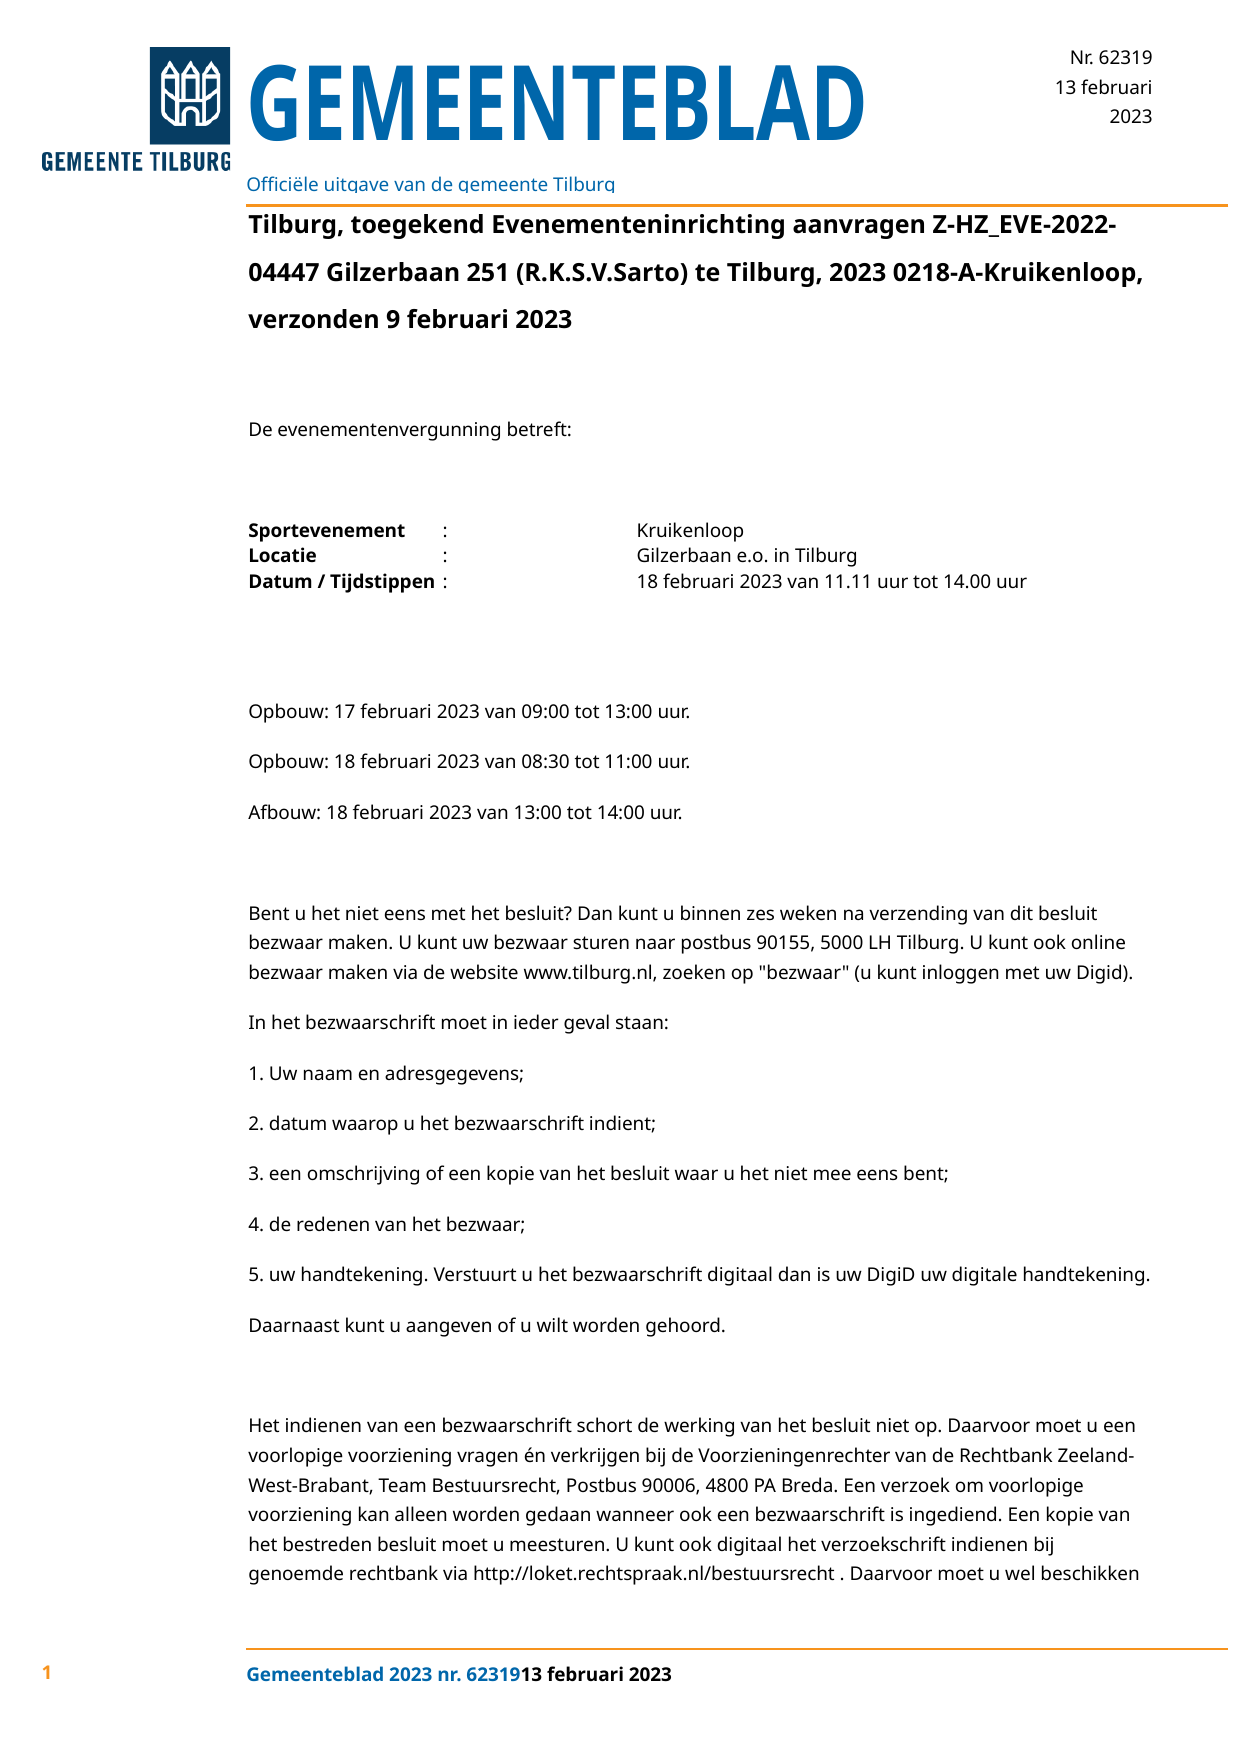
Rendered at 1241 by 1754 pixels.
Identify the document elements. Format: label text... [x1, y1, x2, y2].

text 2. datum waarop u het bezwaarschrift indient; [248, 1110, 1152, 1136]
text Bent u het niet eens met het besluit? Dan kunt u binnen zes weken na verzending van dit besluit bezwaar maken. U kunt uw bezwaar sturen naar postbus 90155, 5000 LH Tilburg. U kunt ook online bezwaar maken via de website www.tilburg.nl, zoeken op "bezwaar" (u kunt inloggen met uw Digid). [248, 900, 1152, 985]
text Het indienen van een bezwaarschrift schort de werking van het besluit niet op. Daarvoor moet u een voorlopige voorziening vragen én verkrijgen bij de Voorzieningenrechter van de Rechtbank Zeeland-West-Brabant, Team Bestuursrecht, Postbus 90006, 4800 PA Breda. Een verzoek om voorlopige voorziening kan alleen worden gedaan wanneer ook een bezwaarschrift is ingediend. Een kopie van het bestreden besluit moet u meesturen. U kunt ook digitaal het verzoekschrift indienen bij genoemde rechtbank via http://loket.rechtspraak.nl/bestuursrecht . Daarvoor moet u wel beschikken [248, 1413, 1152, 1586]
text 3. een omschrijving of een kopie van het besluit waar u het niet mee eens bent; [248, 1161, 1152, 1186]
text Opbouw: 18 februari 2023 van 08:30 tot 11:00 uur. [248, 748, 1152, 774]
text Afbouw: 18 februari 2023 van 13:00 tot 14:00 uur. [248, 799, 1152, 825]
table_cell Datum / Tijdstippen [248, 568, 442, 594]
text 5. uw handtekening. Verstuurt u het bezwaarschrift digitaal dan is uw DigiD uw digitale handtekening. [248, 1261, 1152, 1287]
table_header : [442, 517, 636, 543]
text Daarnaast kunt u aangeven of u wilt worden gehoord. [248, 1312, 1152, 1338]
table_header Sportevenement [248, 517, 442, 543]
text 4. de redenen van het bezwaar; [248, 1211, 1152, 1237]
text Tilburg, toegekend Evenementeninrichting aanvragen Z-HZ_EVE-2022-04447 Gilzerbaan 251 (R.K.S.V.Sarto) te Tilburg, 2023 0218-A-Kruikenloop, verzonden 9 februari 2023 [248, 207, 1152, 336]
text In het bezwaarschrift moet in ieder geval staan: [248, 1009, 1152, 1035]
table_cell 18 februari 2023 van 11.11 uur tot 14.00 uur [636, 568, 1152, 594]
text Opbouw: 17 februari 2023 van 09:00 tot 13:00 uur. [248, 698, 1152, 724]
table_cell : [442, 568, 636, 594]
picture [41, 47, 231, 172]
table_header Kruikenloop [636, 517, 1152, 543]
table_cell Locatie [248, 543, 442, 568]
text 1. Uw naam en adresgegevens; [248, 1060, 1152, 1086]
table_cell Gilzerbaan e.o. in Tilburg [636, 543, 1152, 568]
text De evenementenvergunning betreft: [248, 416, 1152, 442]
table_cell : [442, 543, 636, 568]
